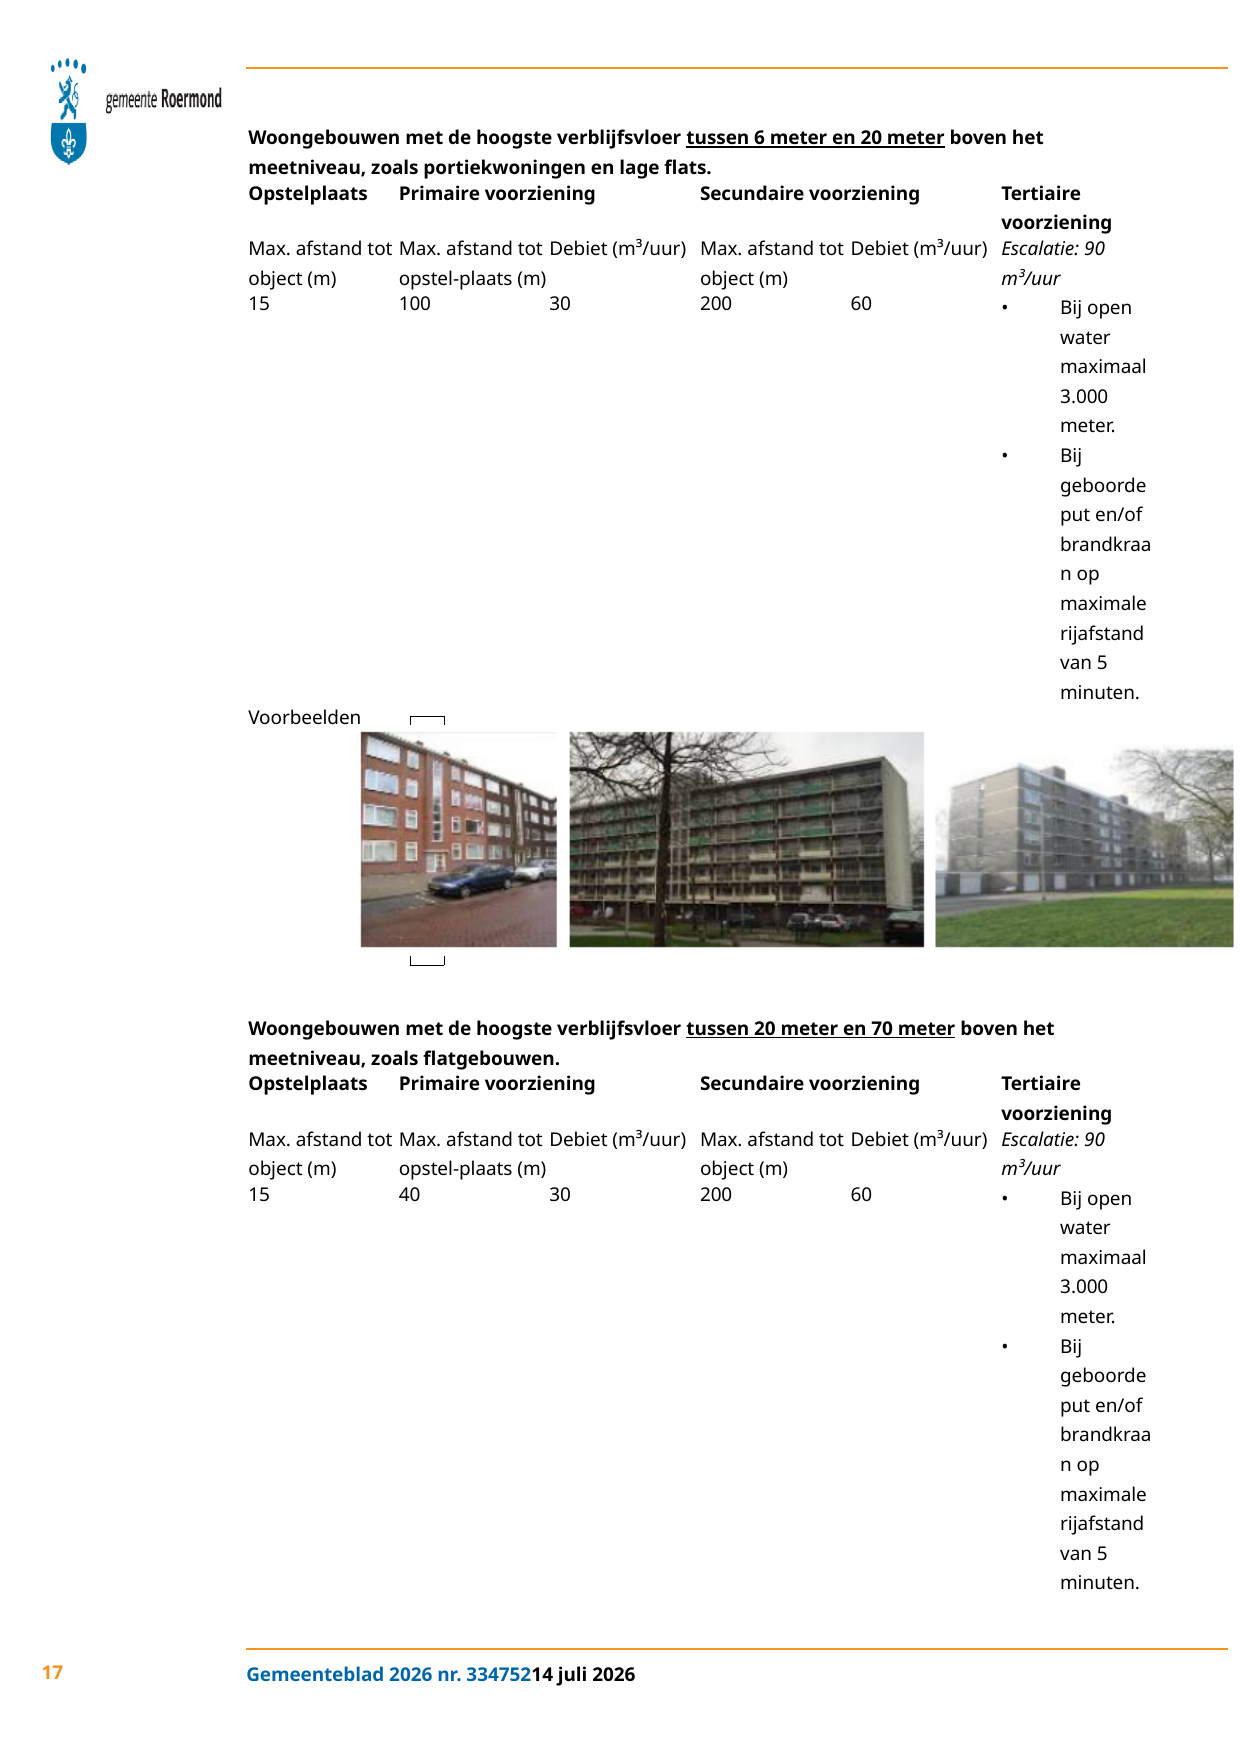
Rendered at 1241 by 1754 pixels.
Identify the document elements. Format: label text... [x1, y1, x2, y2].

table_cell Tertiaire voorziening [1001, 180, 1152, 235]
table_cell Max. afstand tot object (m) [248, 1126, 398, 1181]
picture [41, 47, 231, 172]
table_cell Secundaire voorziening [700, 180, 1001, 235]
table_cell 40 [399, 1181, 549, 1595]
table_cell Opstelplaats [248, 180, 398, 235]
table_cell 15 [248, 290, 398, 704]
table_cell Escalatie: 90 m³/uur Bij open water maximaal 3.000 meter. Bij geboorde put en/of brandkraan op maximale rijafstand van 5 minuten. [1001, 1126, 1152, 1595]
table_cell Debiet (m³/uur) [850, 1126, 1001, 1181]
table_cell [411, 717, 444, 725]
table_cell 30 [549, 1181, 700, 1595]
table_cell 200 [700, 290, 850, 704]
table_cell Debiet (m³/uur) [549, 1126, 700, 1181]
table_cell [399, 705, 1152, 725]
table_header Woongebouwen met de hoogste verblijfsvloer tussen 6 meter en 20 meter boven het meetniveau, zoals portiekwoningen en lage flats. [248, 125, 1152, 180]
table_cell Primaire voorziening [399, 180, 700, 235]
table_cell Debiet (m³/uur) [549, 235, 700, 290]
table_cell Max. afstand tot opstel-plaats (m) [399, 235, 549, 290]
table_cell Max. afstand tot object (m) [248, 235, 398, 290]
table_cell Voorbeelden [248, 705, 398, 982]
table_cell 30 [549, 290, 700, 704]
picture [354, 725, 1240, 956]
table_cell Max. afstand tot object (m) [700, 1126, 850, 1181]
table_cell 60 [850, 1181, 1001, 1595]
table_cell [399, 956, 1152, 982]
table_cell Opstelplaats [248, 1070, 398, 1126]
table_cell 100 [399, 290, 549, 704]
table_cell 200 [700, 1181, 850, 1595]
table_cell Primaire voorziening [399, 1070, 700, 1126]
table_cell Max. afstand tot opstel-plaats (m) [399, 1126, 549, 1181]
table_header Woongebouwen met de hoogste verblijfsvloer tussen 20 meter en 70 meter boven het meetniveau, zoals flatgebouwen. [248, 1015, 1152, 1070]
table_cell Escalatie: 90 m³/uur Bij open water maximaal 3.000 meter. Bij geboorde put en/of brandkraan op maximale rijafstand van 5 minuten. [1001, 235, 1152, 704]
table_cell Secundaire voorziening [700, 1070, 1001, 1126]
table_cell 60 [850, 290, 1001, 704]
table_cell 15 [248, 1181, 398, 1595]
table_cell Debiet (m³/uur) [850, 235, 1001, 290]
table_cell Max. afstand tot object (m) [700, 235, 850, 290]
table_cell Tertiaire voorziening [1001, 1070, 1152, 1126]
